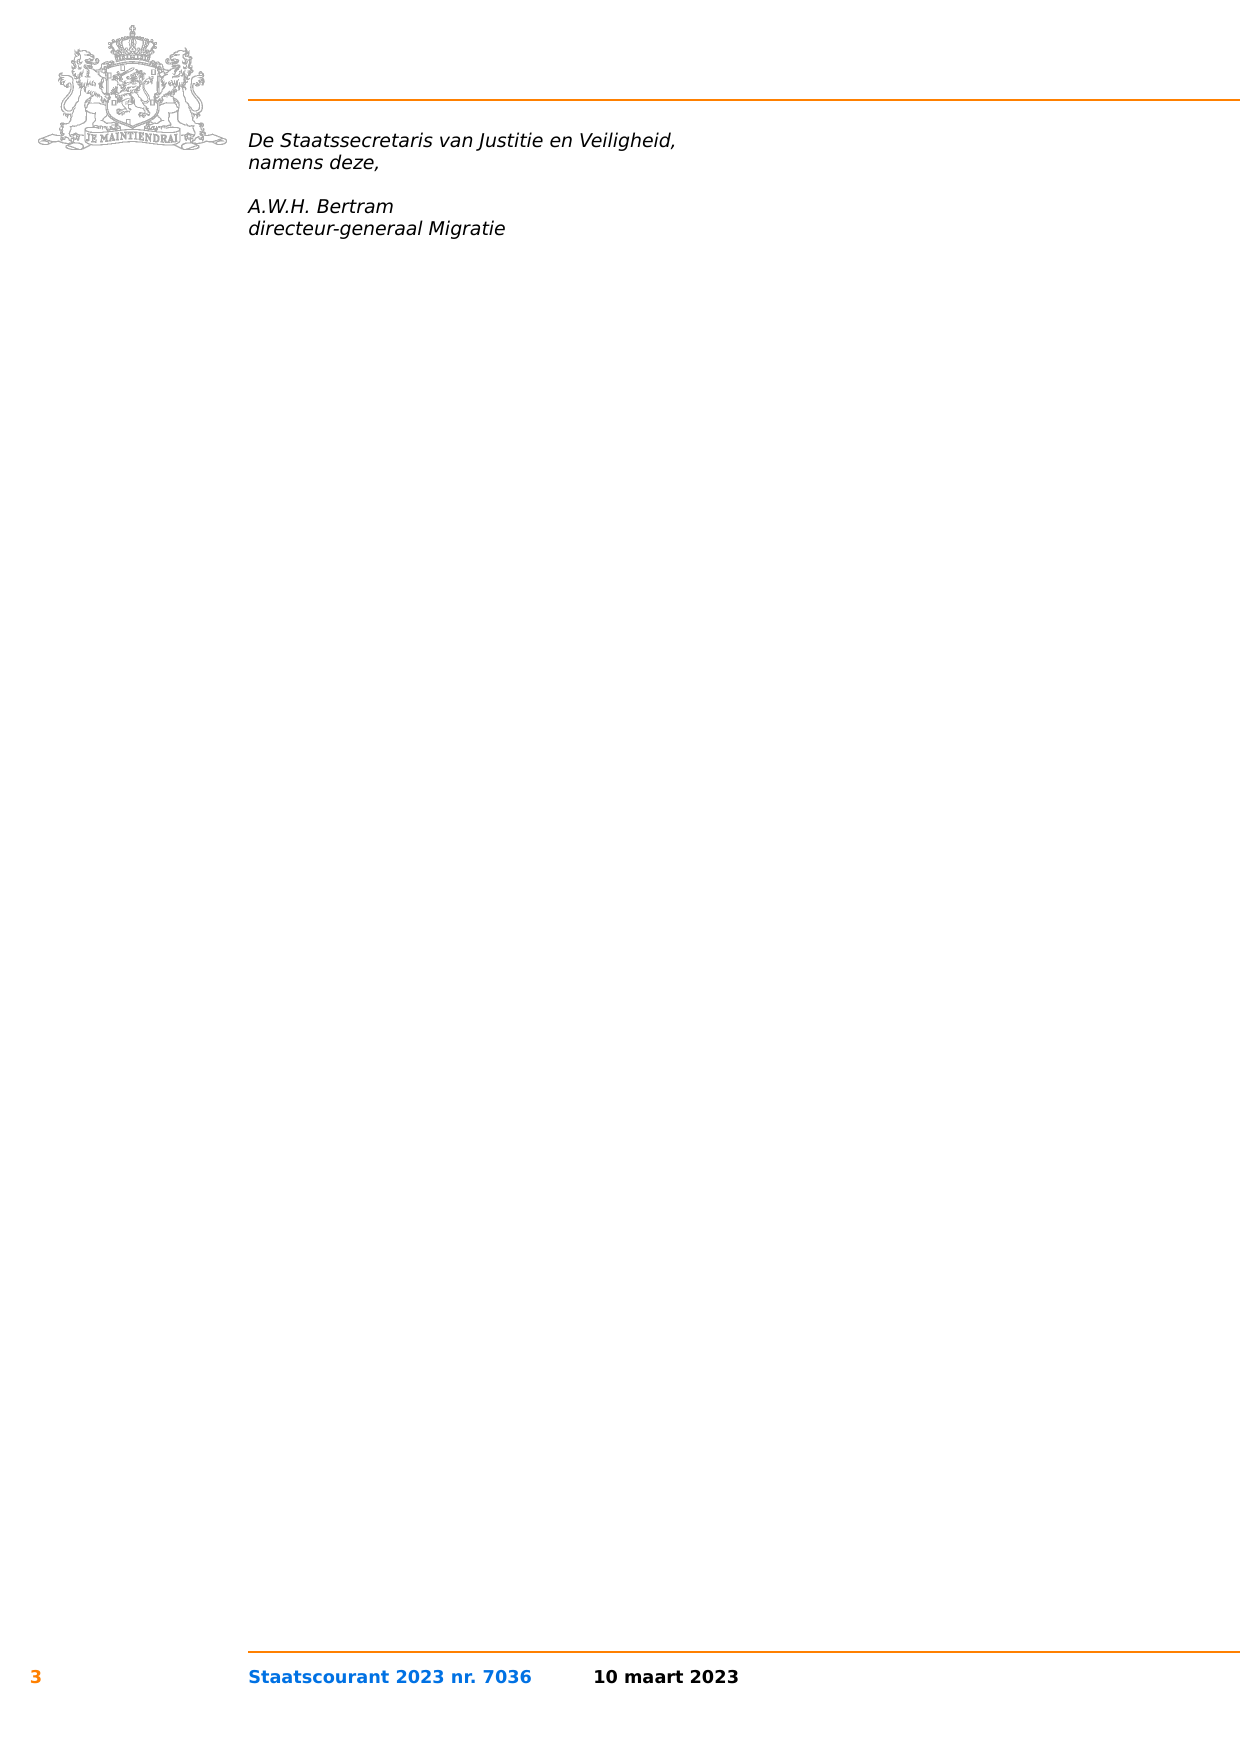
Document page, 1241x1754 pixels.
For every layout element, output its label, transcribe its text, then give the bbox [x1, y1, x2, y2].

picture [38, 25, 227, 150]
text De Staatssecretaris van Justitie en Veiligheid, namens deze, A.W.H. Bertram directeur-generaal Migratie [248, 130, 1163, 240]
